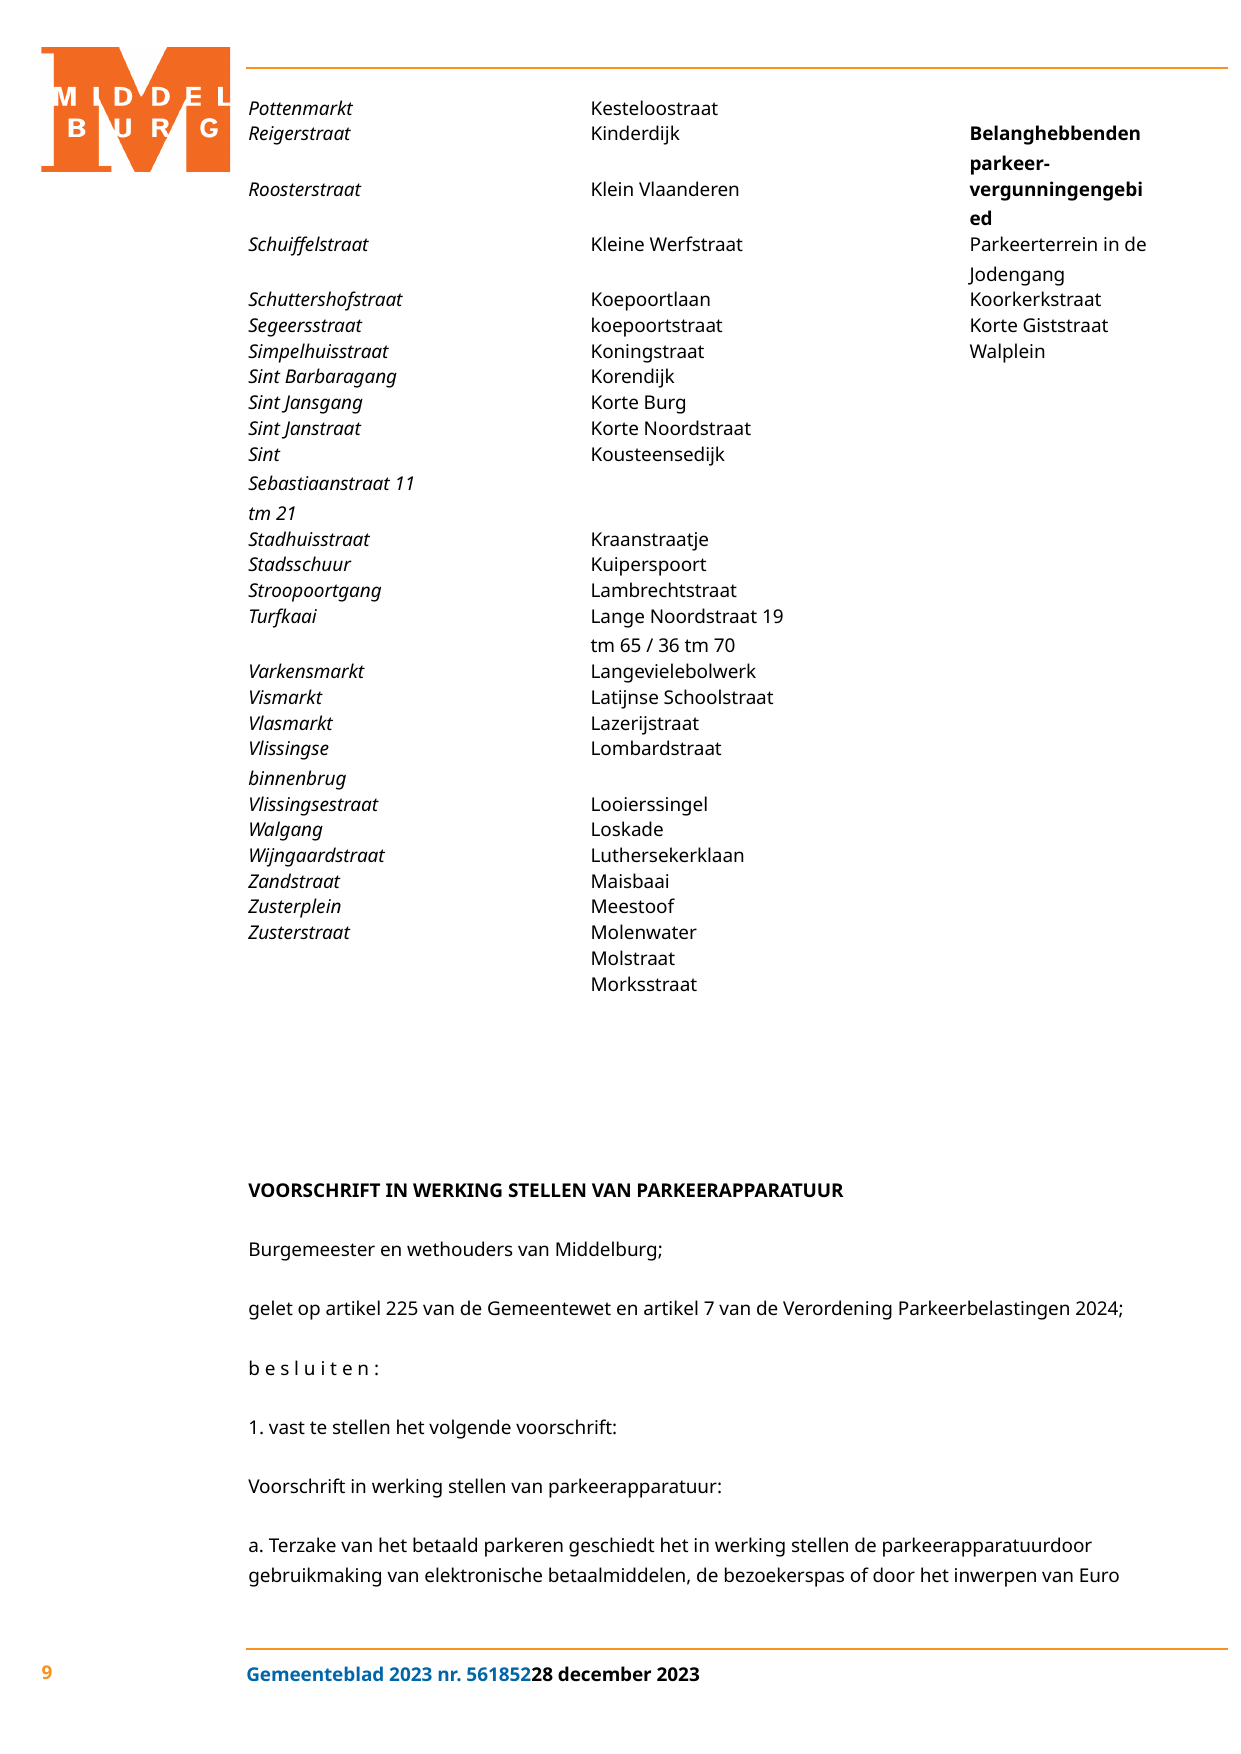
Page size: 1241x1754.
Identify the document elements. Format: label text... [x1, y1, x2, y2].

table_cell Parkeerterrein in de Jodengang [969, 231, 1152, 286]
table_cell [969, 735, 1152, 791]
table_cell [969, 684, 1152, 710]
table_cell [423, 121, 590, 176]
table_cell Stadhuisstraat [248, 526, 423, 551]
table_cell [969, 389, 1152, 415]
table_cell Turfkaai [248, 603, 423, 658]
table_cell Klein Vlaanderen [590, 176, 802, 231]
table_cell [969, 791, 1152, 816]
table_cell Varkensmarkt [248, 658, 423, 684]
table_cell Kuiperspoort [590, 551, 802, 577]
table_cell [802, 868, 969, 894]
table_cell [423, 710, 590, 735]
table_cell Korte Burg [590, 389, 802, 415]
table_cell [802, 286, 969, 312]
table_cell [423, 415, 590, 441]
table_cell [423, 526, 590, 551]
table_cell [802, 816, 969, 842]
table_cell [802, 945, 969, 971]
table_cell [969, 816, 1152, 842]
table_cell Koorkerkstraat [969, 286, 1152, 312]
table_cell Kraanstraatje [590, 526, 802, 551]
table_cell Simpelhuisstraat [248, 338, 423, 364]
text Voorschrift in werking stellen van parkeerapparatuur: [248, 1473, 1152, 1499]
table_cell Stroopoortgang [248, 577, 423, 603]
table_cell Vlasmarkt [248, 710, 423, 735]
table_cell Vlissingsestraat [248, 791, 423, 816]
table_cell Korte Giststraat [969, 312, 1152, 338]
table_cell Zusterplein [248, 894, 423, 919]
table_cell [969, 971, 1152, 997]
table_cell [423, 735, 590, 791]
table_cell [969, 551, 1152, 577]
table_cell Zusterstraat [248, 919, 423, 945]
table_cell [802, 441, 969, 526]
table_cell [423, 441, 590, 526]
table_cell Luthersekerklaan [590, 842, 802, 868]
table_cell Sint Sebastiaanstraat 11 tm 21 [248, 441, 423, 526]
table_cell [423, 95, 590, 121]
text Burgemeester en wethouders van Middelburg; [248, 1236, 1152, 1262]
table_cell [802, 389, 969, 415]
table_cell [802, 710, 969, 735]
table_cell Walplein [969, 338, 1152, 364]
table_cell [802, 791, 969, 816]
table_cell [802, 577, 969, 603]
table_cell [423, 389, 590, 415]
table_cell [969, 919, 1152, 945]
table_cell [423, 286, 590, 312]
table_cell [423, 816, 590, 842]
table_cell vergunningengebied [969, 176, 1152, 231]
table_cell Koepoortlaan [590, 286, 802, 312]
table_cell [802, 894, 969, 919]
table_cell koepoortstraat [590, 312, 802, 338]
table_cell Roosterstraat [248, 176, 423, 231]
table_cell [423, 551, 590, 577]
table_cell [802, 842, 969, 868]
table_cell Reigerstraat [248, 121, 423, 176]
table_cell Lombardstraat [590, 735, 802, 791]
table_cell [802, 95, 969, 121]
table_cell [423, 658, 590, 684]
table_cell [802, 121, 969, 176]
table_cell Latijnse Schoolstraat [590, 684, 802, 710]
table_cell [969, 364, 1152, 389]
table_cell [802, 415, 969, 441]
table_cell [802, 176, 969, 231]
table_cell Schuiffelstraat [248, 231, 423, 286]
picture [41, 47, 231, 172]
table_cell Maisbaai [590, 868, 802, 894]
text a. Terzake van het betaald parkeren geschiedt het in werking stellen de parkeerapparatuurdoor gebruikmaking van elektronische betaalmiddelen, de bezoekerspas of door het inwerpen van Euro [248, 1532, 1152, 1588]
table_cell Segeersstraat [248, 312, 423, 338]
table_cell [969, 658, 1152, 684]
table_cell [969, 603, 1152, 658]
table_cell [969, 842, 1152, 868]
table_cell [802, 312, 969, 338]
table_cell [248, 971, 423, 997]
table_cell Kinderdijk [590, 121, 802, 176]
table_cell Walgang [248, 816, 423, 842]
table_cell Meestoof [590, 894, 802, 919]
table_cell [969, 415, 1152, 441]
table_cell Koningstraat [590, 338, 802, 364]
table_cell [802, 551, 969, 577]
table_cell [423, 338, 590, 364]
table_cell Lazerijstraat [590, 710, 802, 735]
table_cell [802, 919, 969, 945]
table_cell [969, 868, 1152, 894]
table_cell [969, 95, 1152, 121]
table_cell [423, 919, 590, 945]
table_cell [423, 868, 590, 894]
table_cell Wijngaardstraat [248, 842, 423, 868]
table_cell Vismarkt [248, 684, 423, 710]
table_cell [802, 603, 969, 658]
table_cell [969, 894, 1152, 919]
table_cell [969, 441, 1152, 526]
table_cell [802, 658, 969, 684]
table_cell [423, 684, 590, 710]
table_cell [423, 312, 590, 338]
table_cell Sint Jansgang [248, 389, 423, 415]
table_cell Langevielebolwerk [590, 658, 802, 684]
table_cell Korte Noordstraat [590, 415, 802, 441]
table_cell Vlissingse binnenbrug [248, 735, 423, 791]
text b e s l u i t e n : [248, 1355, 1152, 1381]
table_cell Sint Barbaragang [248, 364, 423, 389]
table_cell [969, 710, 1152, 735]
table_cell Zandstraat [248, 868, 423, 894]
table_cell Molenwater [590, 919, 802, 945]
table_cell [802, 684, 969, 710]
table_cell [802, 364, 969, 389]
table_cell [802, 338, 969, 364]
table_cell Korendijk [590, 364, 802, 389]
table_cell [423, 364, 590, 389]
table_cell Kesteloostraat [590, 95, 802, 121]
table_cell Sint Janstraat [248, 415, 423, 441]
table_cell [423, 176, 590, 231]
table_cell Schuttershofstraat [248, 286, 423, 312]
table_cell Looierssingel [590, 791, 802, 816]
table_cell Morksstraat [590, 971, 802, 997]
table_cell [423, 231, 590, 286]
table_cell [423, 971, 590, 997]
table_cell Loskade [590, 816, 802, 842]
table_cell [802, 735, 969, 791]
table_cell [969, 577, 1152, 603]
table_cell [423, 842, 590, 868]
table_cell [423, 577, 590, 603]
table_cell Lange Noordstraat 19 tm 65 / 36 tm 70 [590, 603, 802, 658]
table_cell Kousteensedijk [590, 441, 802, 526]
table_cell Pottenmarkt [248, 95, 423, 121]
table_cell Molstraat [590, 945, 802, 971]
table_cell [802, 971, 969, 997]
text gelet op artikel 225 van de Gemeentewet en artikel 7 van de Verordening Parkeerbelastingen 2024; [248, 1296, 1152, 1321]
text VOORSCHRIFT IN WERKING STELLEN VAN PARKEERAPPARATUUR [248, 1177, 1152, 1203]
table_cell [969, 526, 1152, 551]
table_cell Belanghebbendenparkeer- [969, 121, 1152, 176]
table_cell [802, 231, 969, 286]
table_cell Stadsschuur [248, 551, 423, 577]
table_cell [969, 945, 1152, 971]
table_cell [248, 945, 423, 971]
text 1. vast te stellen het volgende voorschrift: [248, 1414, 1152, 1440]
table_cell [802, 526, 969, 551]
table_cell [423, 791, 590, 816]
table_cell Kleine Werfstraat [590, 231, 802, 286]
table_cell [423, 894, 590, 919]
table_cell [423, 945, 590, 971]
table_cell [423, 603, 590, 658]
table_cell Lambrechtstraat [590, 577, 802, 603]
